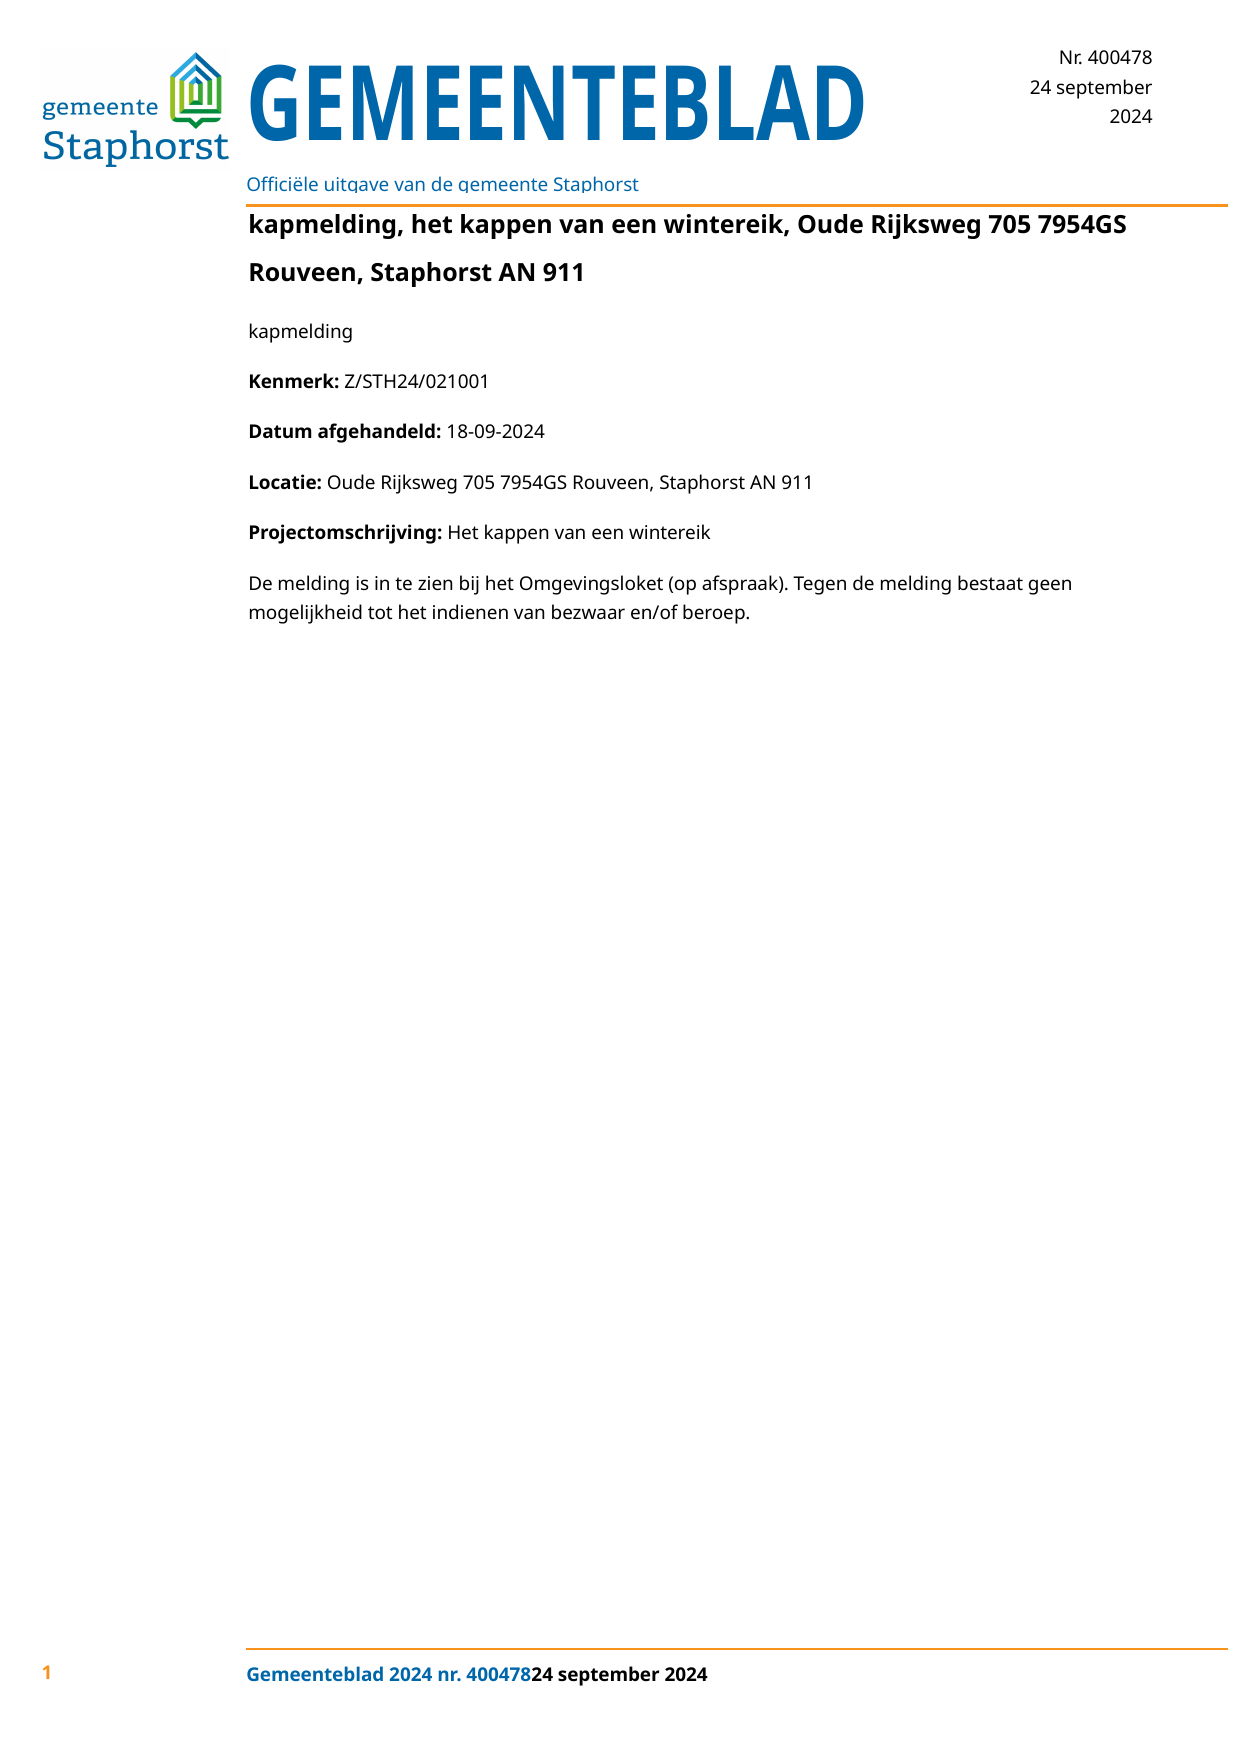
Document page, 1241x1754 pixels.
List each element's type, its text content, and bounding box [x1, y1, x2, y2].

text kapmelding [248, 318, 1152, 344]
text Datum afgehandeld: 18-09-2024 [248, 419, 1152, 444]
text kapmelding, het kappen van een wintereik, Oude Rijksweg 705 7954GS Rouveen, Staphorst AN 911 [248, 207, 1152, 288]
picture [41, 47, 231, 172]
text De melding is in te zien bij het Omgevingsloket (op afspraak). Tegen de melding bestaat geen mogelijkheid tot het indienen van bezwaar en/of beroep. [248, 570, 1152, 625]
text Kenmerk: Z/STH24/021001 [248, 368, 1152, 394]
text Locatie: Oude Rijksweg 705 7954GS Rouveen, Staphorst AN 911 [248, 469, 1152, 495]
text Projectomschrijving: Het kappen van een wintereik [248, 519, 1152, 545]
